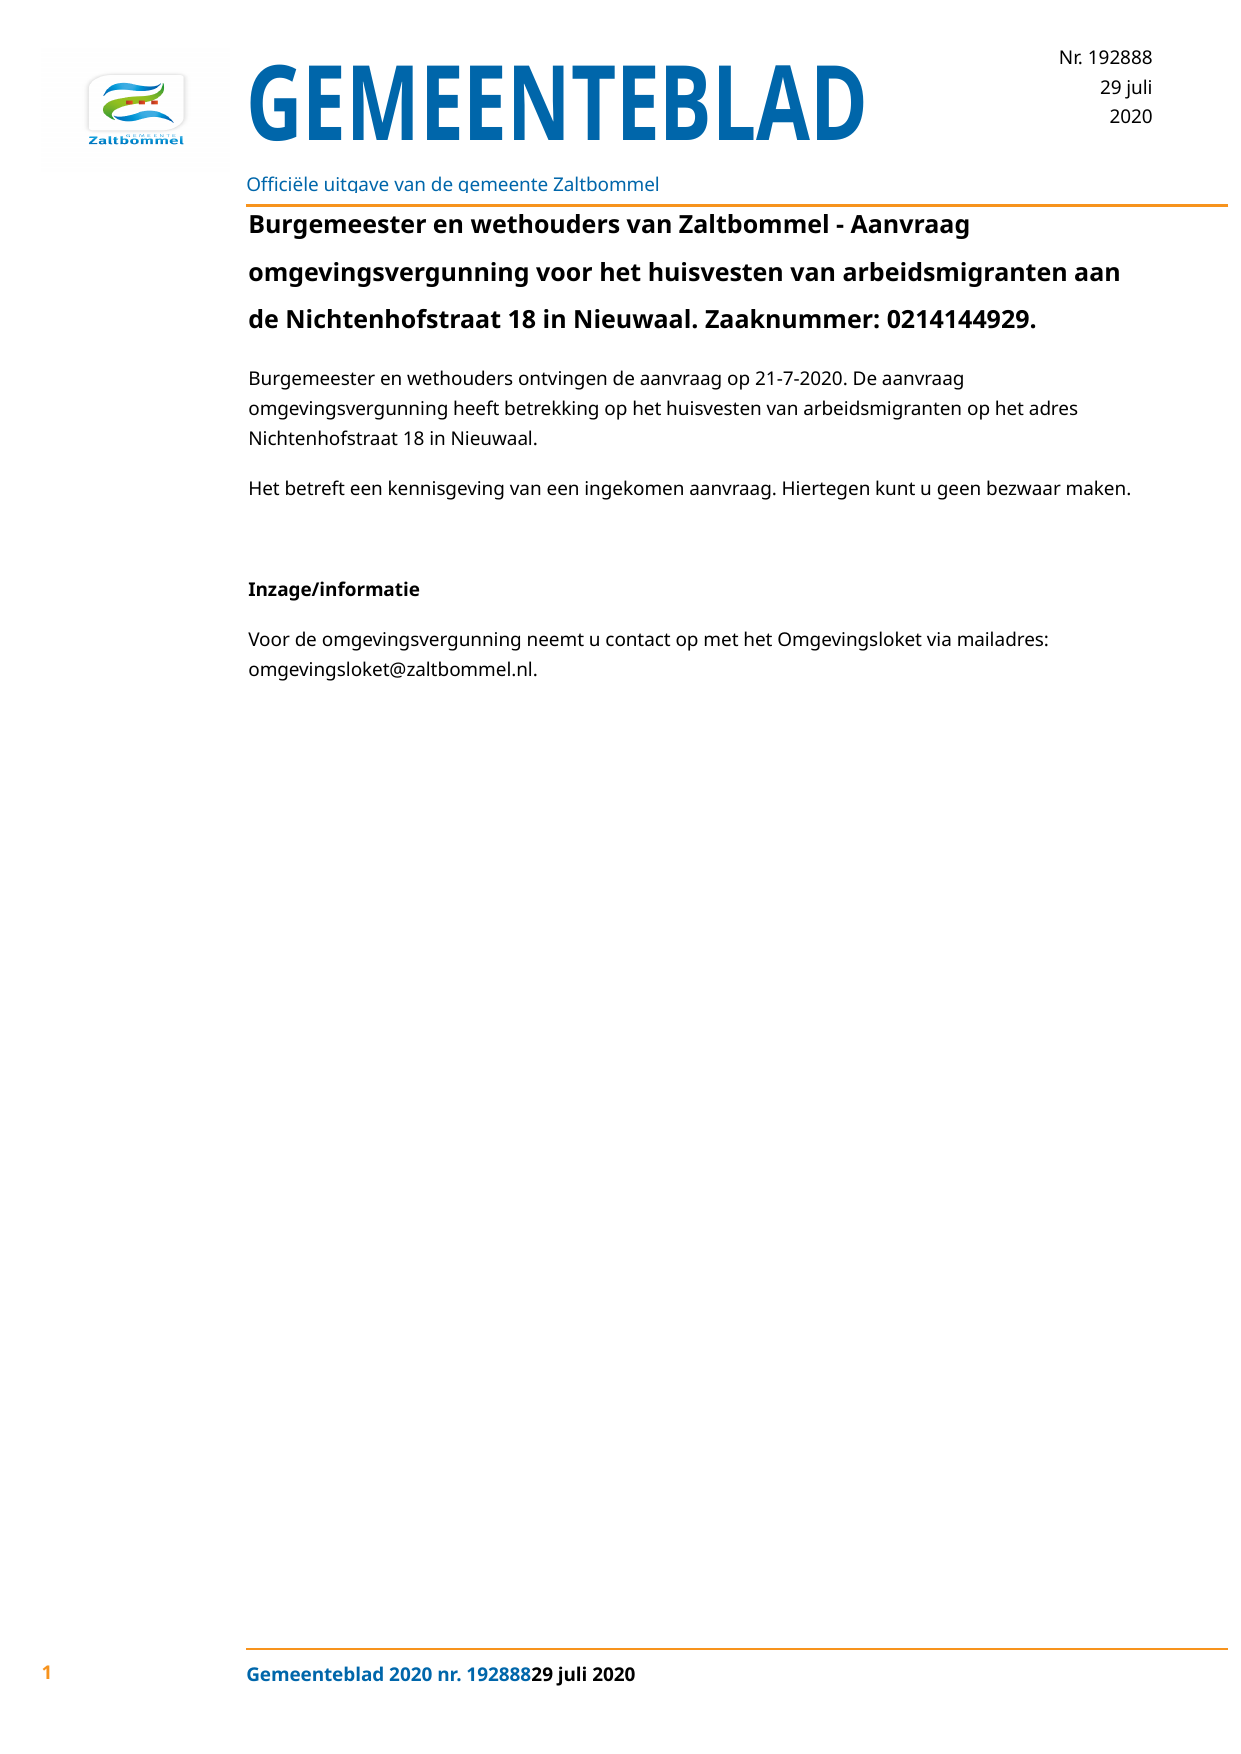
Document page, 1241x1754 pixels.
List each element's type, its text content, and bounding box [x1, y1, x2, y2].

text Burgemeester en wethouders ontvingen de aanvraag op 21-7-2020. De aanvraag omgevingsvergunning heeft betrekking op het huisvesten van arbeidsmigranten op het adres Nichtenhofstraat 18 in Nieuwaal. [248, 366, 1152, 450]
text Het betreft een kennisgeving van een ingekomen aanvraag. Hiertegen kunt u geen bezwaar maken. [248, 475, 1152, 501]
text Voor de omgevingsvergunning neemt u contact op met het Omgevingsloket via mailadres: omgevingsloket@zaltbommel.nl. [248, 626, 1152, 682]
text Burgemeester en wethouders van Zaltbommel - Aanvraag omgevingsvergunning voor het huisvesten van arbeidsmigranten aan de Nichtenhofstraat 18 in Nieuwaal. Zaaknummer: 0214144929. [248, 207, 1152, 336]
text Inzage/informatie [248, 576, 1152, 602]
picture [41, 47, 231, 172]
